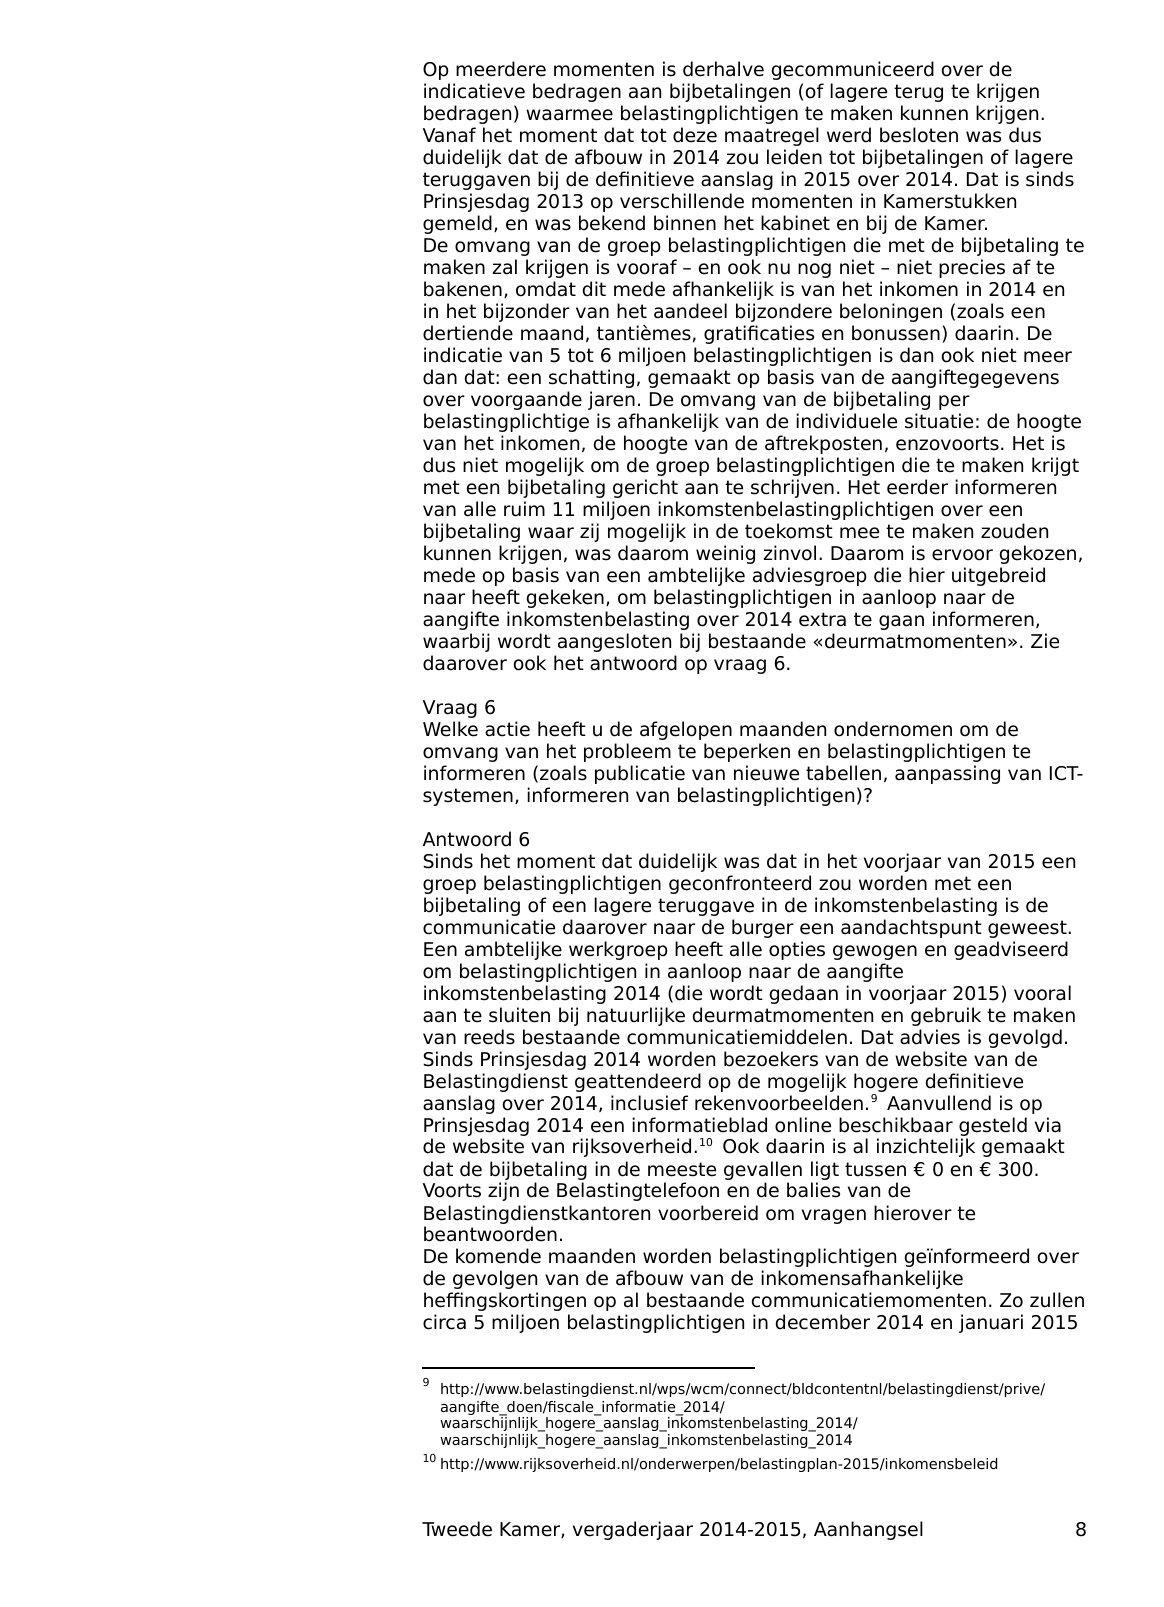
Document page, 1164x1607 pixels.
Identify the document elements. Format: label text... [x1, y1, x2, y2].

text Vraag 6 [422, 697, 1087, 719]
text http://www.rijksoverheid.nl/onderwerpen/belastingplan-2015/inkomensbeleid [422, 1452, 1087, 1474]
text Op meerdere momenten is derhalve gecommuniceerd over de indicatieve bedragen aan bijbetalingen (of lagere terug te krijgen bedragen) waarmee belastingplichtigen te maken kunnen krijgen. Vanaf het moment dat tot deze maatregel werd besloten was dus duidelijk dat de afbouw in 2014 zou leiden tot bijbetalingen of lagere teruggaven bij de definitieve aanslag in 2015 over 2014. Dat is sinds Prinsjesdag 2013 op verschillende momenten in Kamerstukken gemeld, en was bekend binnen het kabinet en bij de Kamer. [422, 59, 1087, 235]
text http://www.belastingdienst.nl/wps/wcm/connect/bldcontentnl/belastingdienst/prive/aangifte_doen/fiscale_informatie_2014/waarschijnlijk_hogere_aanslag_inkomstenbelasting_2014/waarschijnlijk_hogere_aanslag_inkomstenbelasting_2014 [422, 1377, 1087, 1449]
text Sinds het moment dat duidelijk was dat in het voorjaar van 2015 een groep belastingplichtigen geconfronteerd zou worden met een bijbetaling of een lagere teruggave in de inkomstenbelasting is de communicatie daarover naar de burger een aandachtspunt geweest. Een ambtelijke werkgroep heeft alle opties gewogen en geadviseerd om belastingplichtigen in aanloop naar de aangifte inkomstenbelasting 2014 (die wordt gedaan in voorjaar 2015) vooral aan te sluiten bij natuurlijke deurmatmomenten en gebruik te maken van reeds bestaande communicatiemiddelen. Dat advies is gevolgd. Sinds Prinsjesdag 2014 worden bezoekers van de website van de Belastingdienst geattendeerd op de mogelijk hogere definitieve aanslag over 2014, inclusief rekenvoorbeelden. Aanvullend is op Prinsjesdag 2014 een informatieblad online beschikbaar gesteld via de website van rijksoverheid. Ook daarin is al inzichtelijk gemaakt dat de bijbetaling in de meeste gevallen ligt tussen € 0 en € 300. Voorts zijn de Belastingtelefoon en de balies van de Belastingdienstkantoren voorbereid om vragen hierover te beantwoorden. [422, 851, 1087, 1246]
text De omvang van de groep belastingplichtigen die met de bijbetaling te maken zal krijgen is vooraf – en ook nu nog niet – niet precies af te bakenen, omdat dit mede afhankelijk is van het inkomen in 2014 en in het bijzonder van het aandeel bijzondere beloningen (zoals een dertiende maand, tantièmes, gratificaties en bonussen) daarin. De indicatie van 5 tot 6 miljoen belastingplichtigen is dan ook niet meer dan dat: een schatting, gemaakt op basis van de aangiftegegevens over voorgaande jaren. De omvang van de bijbetaling per belastingplichtige is afhankelijk van de individuele situatie: de hoogte van het inkomen, de hoogte van de aftrekposten, enzovoorts. Het is dus niet mogelijk om de groep belastingplichtigen die te maken krijgt met een bijbetaling gericht aan te schrijven. Het eerder informeren van alle ruim 11 miljoen inkomstenbelastingplichtigen over een bijbetaling waar zij mogelijk in de toekomst mee te maken zouden kunnen krijgen, was daarom weinig zinvol. Daarom is ervoor gekozen, mede op basis van een ambtelijke adviesgroep die hier uitgebreid naar heeft gekeken, om belastingplichtigen in aanloop naar de aangifte inkomstenbelasting over 2014 extra te gaan informeren, waarbij wordt aangesloten bij bestaande «deurmatmomenten». Zie daarover ook het antwoord op vraag 6. [422, 235, 1087, 674]
text Welke actie heeft u de afgelopen maanden ondernomen om de omvang van het probleem te beperken en belastingplichtigen te informeren (zoals publicatie van nieuwe tabellen, aanpassing van ICT-systemen, informeren van belastingplichtigen)? [422, 719, 1087, 807]
text De komende maanden worden belastingplichtigen geïnformeerd over de gevolgen van de afbouw van de inkomensafhankelijke heffingskortingen op al bestaande communicatiemomenten. Zo zullen circa 5 miljoen belastingplichtigen in december 2014 en januari 2015 [422, 1246, 1087, 1334]
text Antwoord 6 [422, 829, 1087, 851]
